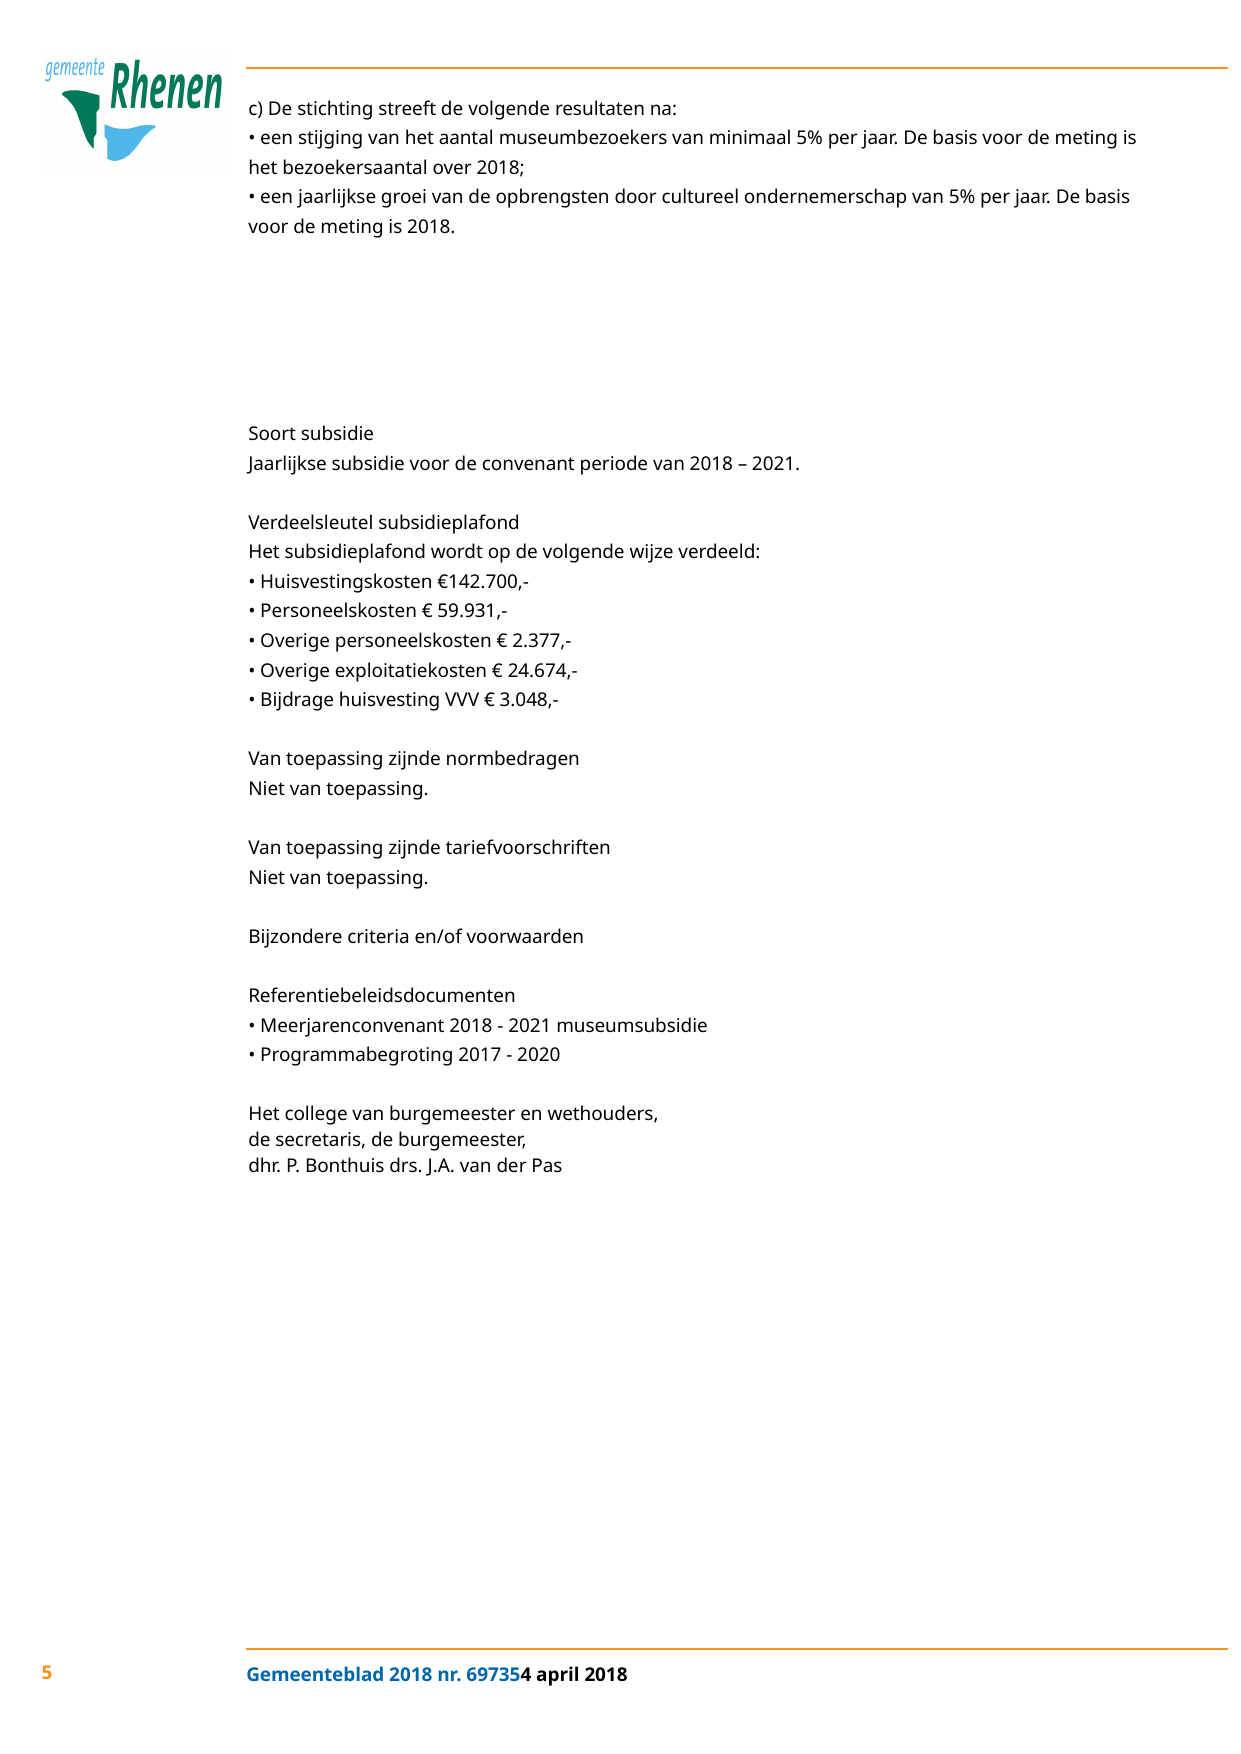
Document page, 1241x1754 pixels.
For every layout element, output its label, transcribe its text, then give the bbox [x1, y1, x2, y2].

text Het college van burgemeester en wethouders, [248, 1101, 1152, 1126]
text Bijzondere criteria en/of voorwaarden [248, 923, 1152, 949]
text de secretaris, de burgemeester, [248, 1126, 1152, 1152]
text Van toepassing zijnde tariefvoorschriften [248, 834, 1152, 860]
text dhr. P. Bonthuis drs. J.A. van der Pas [248, 1152, 1152, 1178]
text Verdeelsleutel subsidieplafond [248, 509, 1152, 535]
picture [41, 47, 231, 172]
text • Overige exploitatiekosten € 24.674,- [248, 657, 1152, 683]
text Van toepassing zijnde normbedragen [248, 746, 1152, 771]
text • Huisvestingskosten €142.700,- [248, 568, 1152, 594]
text Jaarlijkse subsidie voor de convenant periode van 2018 – 2021. [248, 450, 1152, 476]
text • Bijdrage huisvesting VVV € 3.048,- [248, 686, 1152, 712]
text • een stijging van het aantal museumbezoekers van minimaal 5% per jaar. De basis voor de meting is het bezoekersaantal over 2018; [248, 124, 1152, 180]
text • een jaarlijkse groei van de opbrengsten door cultureel ondernemerschap van 5% per jaar. De basis voor de meting is 2018. [248, 183, 1152, 239]
text • Personeelskosten € 59.931,- [248, 598, 1152, 623]
text Het subsidieplafond wordt op de volgende wijze verdeeld: [248, 538, 1152, 564]
text Referentiebeleidsdocumenten [248, 982, 1152, 1008]
text • Overige personeelskosten € 2.377,- [248, 627, 1152, 653]
text Niet van toepassing. [248, 864, 1152, 890]
text Niet van toepassing. [248, 775, 1152, 801]
text • Programmabegroting 2017 - 2020 [248, 1041, 1152, 1067]
text • Meerjarenconvenant 2018 - 2021 museumsubsidie [248, 1012, 1152, 1038]
text Soort subsidie [248, 420, 1152, 446]
text c) De stichting streeft de volgende resultaten na: [248, 95, 1152, 121]
